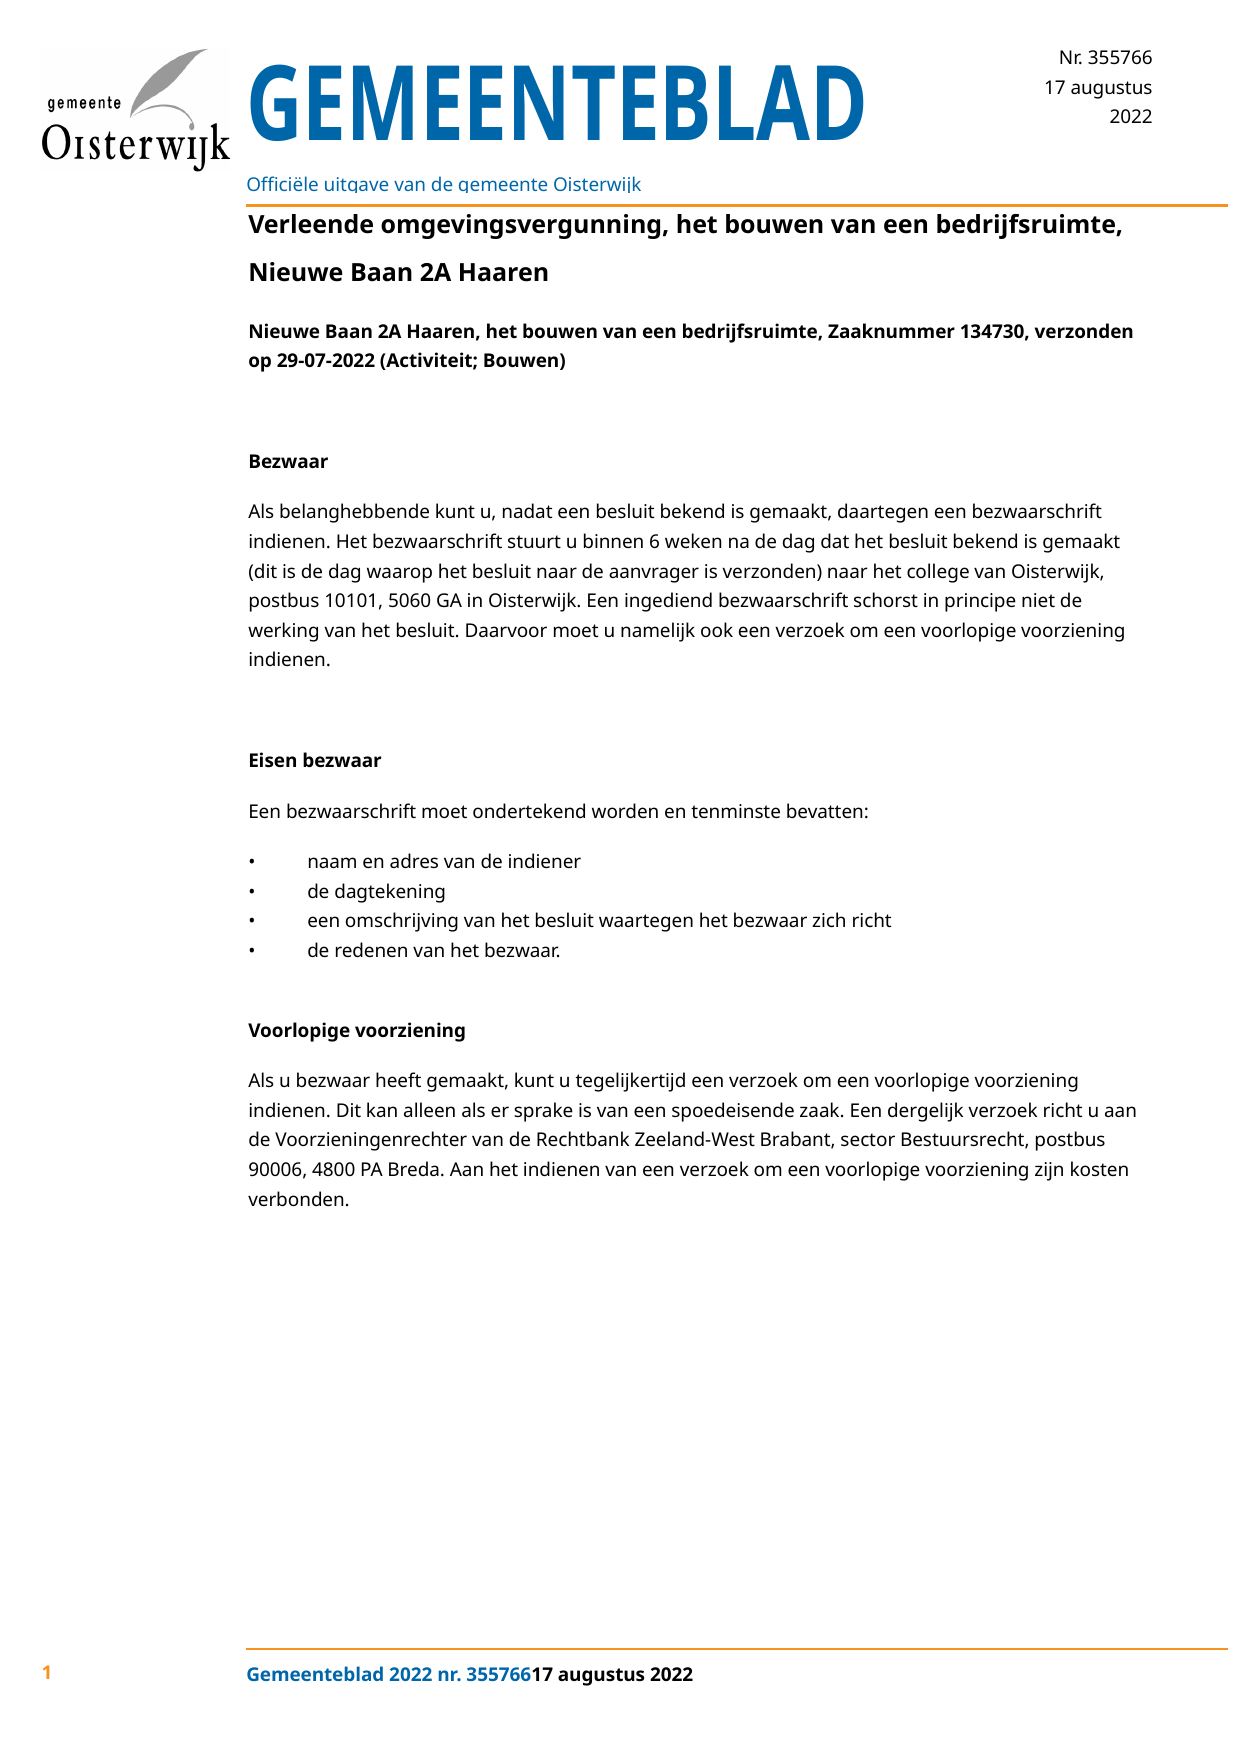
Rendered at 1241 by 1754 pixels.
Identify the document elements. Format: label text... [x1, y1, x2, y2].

text Als belanghebbende kunt u, nadat een besluit bekend is gemaakt, daartegen een bezwaarschrift indienen. Het bezwaarschrift stuurt u binnen 6 weken na de dag dat het besluit bekend is gemaakt (dit is de dag waarop het besluit naar de aanvrager is verzonden) naar het college van Oisterwijk, postbus 10101, 5060 GA in Oisterwijk. Een ingediend bezwaarschrift schorst in principe niet de werking van het besluit. Daarvoor moet u namelijk ook een verzoek om een voorlopige voorziening indienen. [248, 499, 1152, 672]
list een omschrijving van het besluit waartegen het bezwaar zich richt [248, 907, 1152, 933]
text Een bezwaarschrift moet ondertekend worden en tenminste bevatten: [248, 798, 1152, 824]
text Eisen bezwaar [248, 747, 1152, 773]
text Als u bezwaar heeft gemaakt, kunt u tegelijkertijd een verzoek om een voorlopige voorziening indienen. Dit kan alleen als er sprake is van een spoedeisende zaak. Een dergelijk verzoek richt u aan de Voorzieningenrechter van de Rechtbank Zeeland-West Brabant, sector Bestuursrecht, postbus 90006, 4800 PA Breda. Aan het indienen van een verzoek om een voorlopige voorziening zijn kosten verbonden. [248, 1067, 1152, 1212]
list de dagtekening [248, 878, 1152, 904]
text Bezwaar [248, 448, 1152, 474]
text Verleende omgevingsvergunning, het bouwen van een bedrijfsruimte, Nieuwe Baan 2A Haaren [248, 207, 1152, 288]
text Nieuwe Baan 2A Haaren, het bouwen van een bedrijfsruimte, Zaaknummer 134730, verzonden op 29-07-2022 (Activiteit; Bouwen) [248, 318, 1152, 373]
picture [41, 47, 231, 172]
text Voorlopige voorziening [248, 1017, 1152, 1043]
list naam en adres van de indiener [248, 848, 1152, 874]
list de redenen van het bezwaar. [248, 937, 1152, 963]
